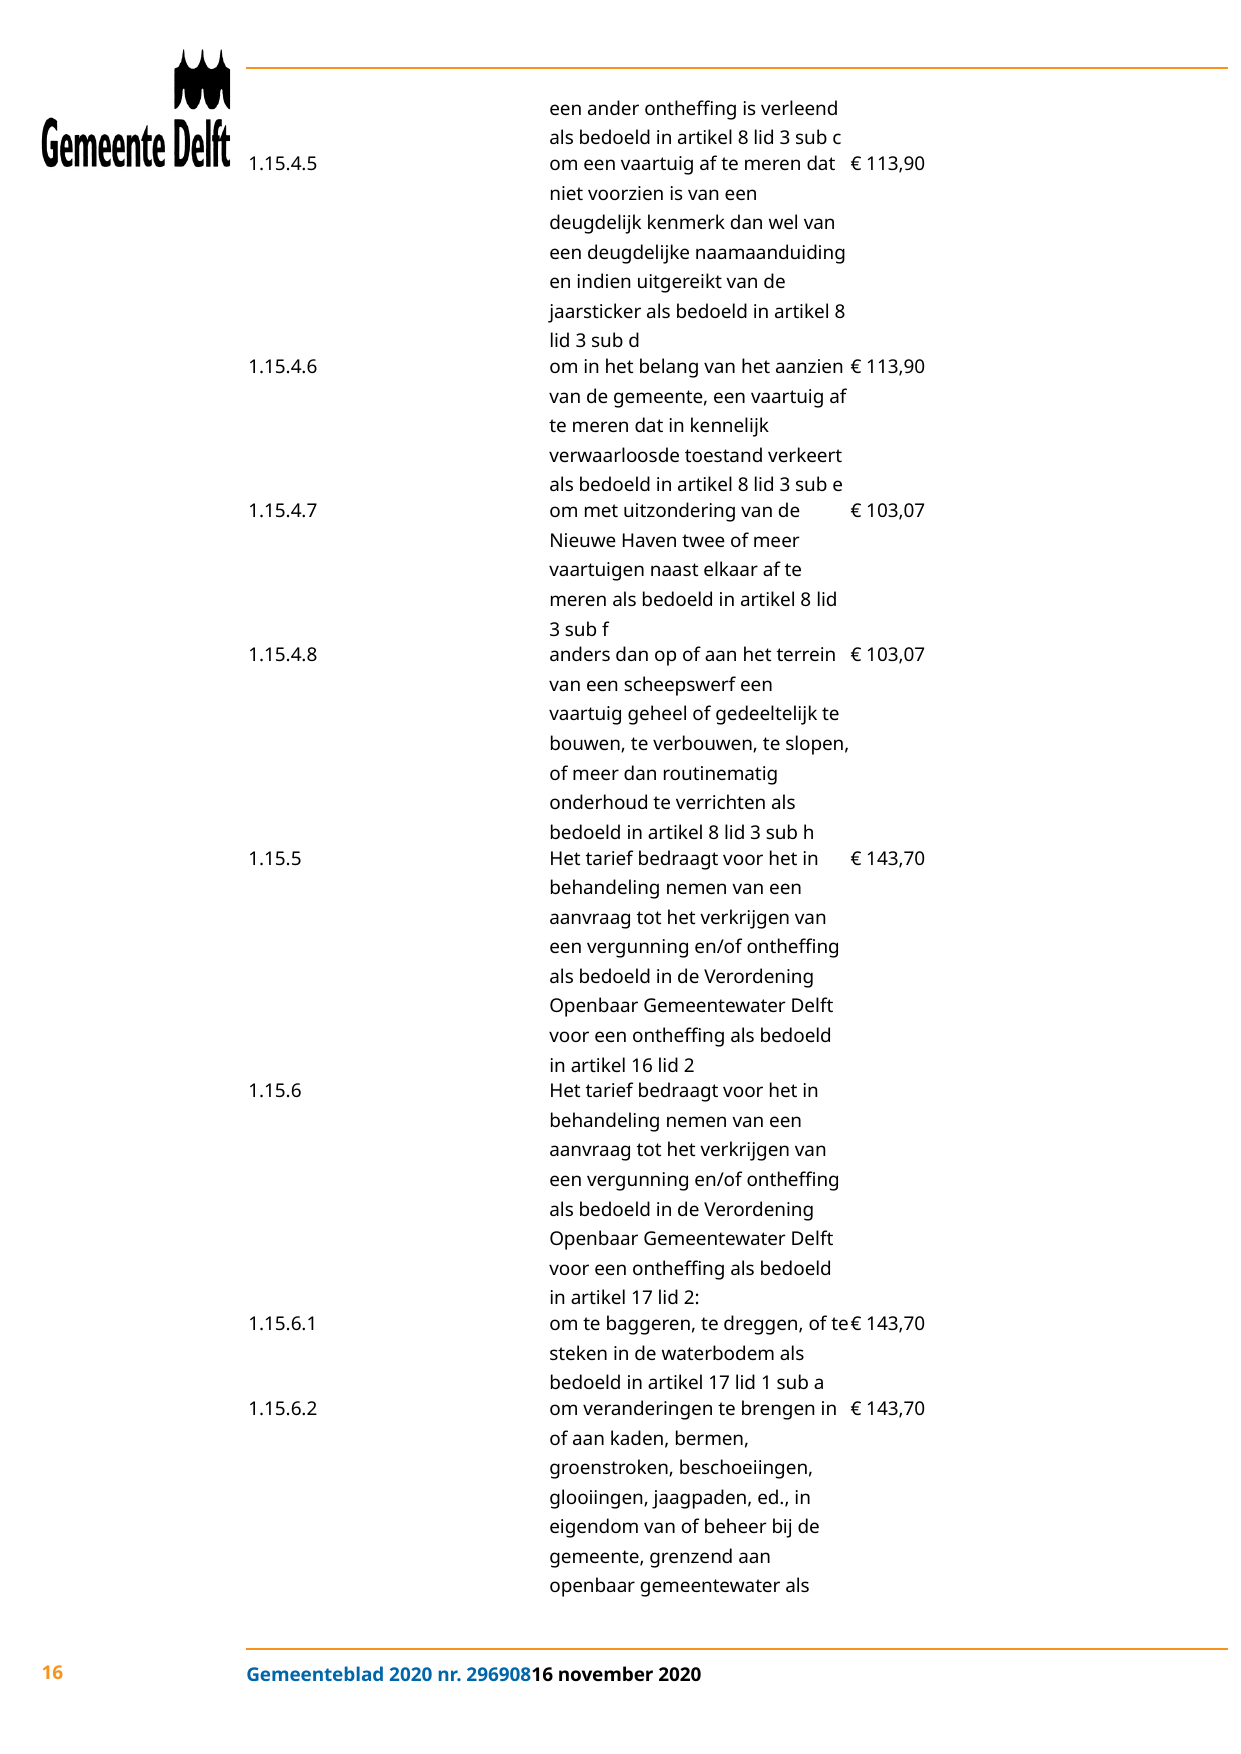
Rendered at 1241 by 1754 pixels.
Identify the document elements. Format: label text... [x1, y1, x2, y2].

table_cell € 143,70 [850, 845, 1152, 1077]
table_cell [248, 95, 549, 150]
table_cell 1.15.6.2 [248, 1395, 549, 1598]
table_cell om te baggeren, te dreggen, of te steken in de waterbodem als bedoeld in artikel 17 lid 1 sub a [549, 1310, 850, 1395]
table_cell [850, 95, 1152, 150]
table_cell om met uitzondering van de Nieuwe Haven twee of meer vaartuigen naast elkaar af te meren als bedoeld in artikel 8 lid 3 sub f [549, 498, 850, 641]
table_cell 1.15.5 [248, 845, 549, 1077]
table_cell € 143,70 [850, 1310, 1152, 1395]
table_cell anders dan op of aan het terrein van een scheepswerf een vaartuig geheel of gedeeltelijk te bouwen, te verbouwen, te slopen, of meer dan routinematig onderhoud te verrichten als bedoeld in artikel 8 lid 3 sub h [549, 641, 850, 845]
picture [41, 47, 231, 172]
table_cell € 103,07 [850, 641, 1152, 845]
table_cell € 143,70 [850, 1395, 1152, 1598]
table_cell om veranderingen te brengen in of aan kaden, bermen, groenstroken, beschoeiingen, glooiingen, jaagpaden, ed., in eigendom van of beheer bij de gemeente, grenzend aan openbaar gemeentewater als [549, 1395, 850, 1598]
table_cell € 103,07 [850, 498, 1152, 641]
table_cell om in het belang van het aanzien van de gemeente, een vaartuig af te meren dat in kennelijk verwaarloosde toestand verkeert als bedoeld in artikel 8 lid 3 sub e [549, 353, 850, 497]
table_cell € 113,90 [850, 353, 1152, 497]
table_cell Het tarief bedraagt voor het in behandeling nemen van een aanvraag tot het verkrijgen van een vergunning en/of ontheffing als bedoeld in de Verordening Openbaar Gemeentewater Delft voor een ontheffing als bedoeld in artikel 16 lid 2 [549, 845, 850, 1077]
table_cell Het tarief bedraagt voor het in behandeling nemen van een aanvraag tot het verkrijgen van een vergunning en/of ontheffing als bedoeld in de Verordening Openbaar Gemeentewater Delft voor een ontheffing als bedoeld in artikel 17 lid 2: [549, 1078, 850, 1310]
table_cell 1.15.6.1 [248, 1310, 549, 1395]
table_cell 1.15.4.7 [248, 498, 549, 641]
table_cell € 113,90 [850, 150, 1152, 353]
table_cell een ander ontheffing is verleend als bedoeld in artikel 8 lid 3 sub c [549, 95, 850, 150]
table_cell [850, 1078, 1152, 1310]
table_cell om een vaartuig af te meren dat niet voorzien is van een deugdelijk kenmerk dan wel van een deugdelijke naamaanduiding en indien uitgereikt van de jaarsticker als bedoeld in artikel 8 lid 3 sub d [549, 150, 850, 353]
table_cell 1.15.4.5 [248, 150, 549, 353]
table_cell 1.15.4.8 [248, 641, 549, 845]
table_cell 1.15.6 [248, 1078, 549, 1310]
table_cell 1.15.4.6 [248, 353, 549, 497]
